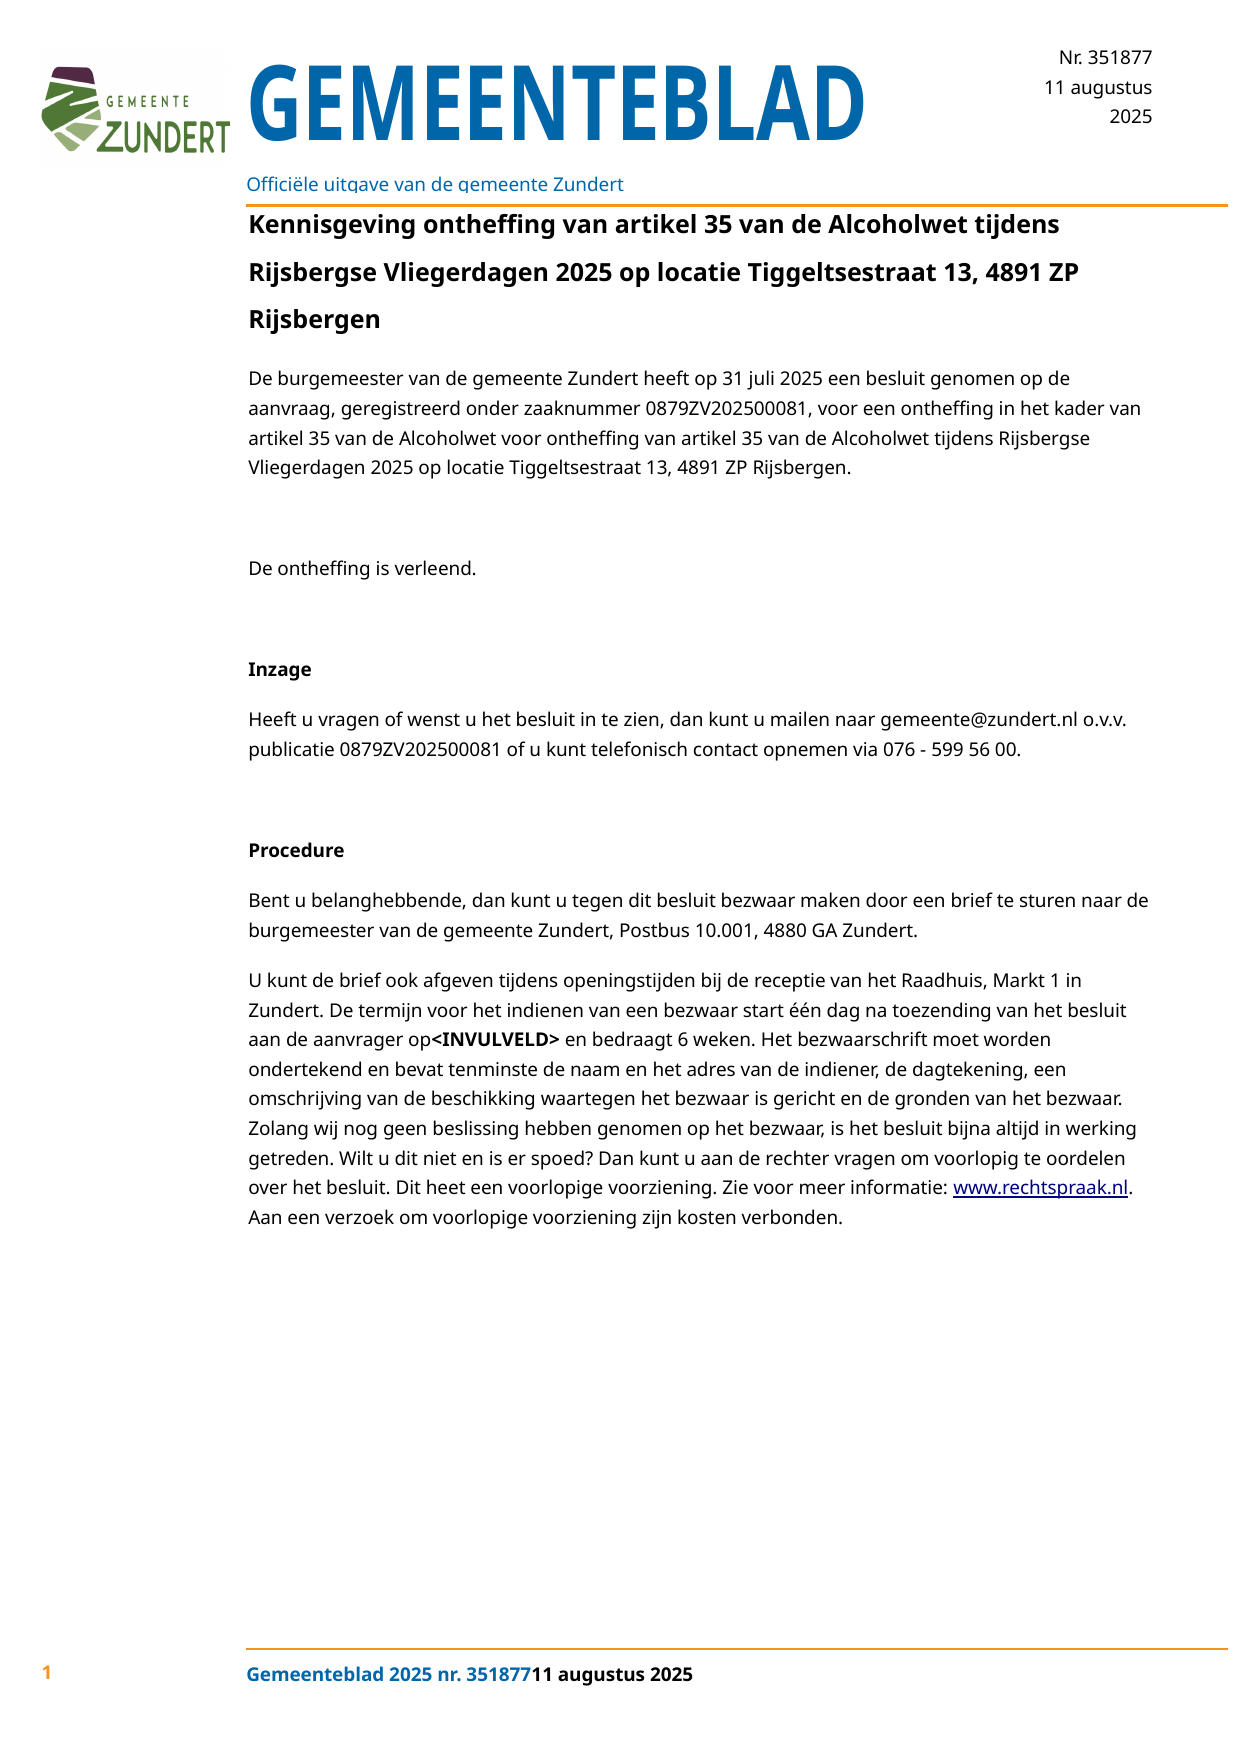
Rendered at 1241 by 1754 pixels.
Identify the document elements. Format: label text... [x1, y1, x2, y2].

text Heeft u vragen of wenst u het besluit in te zien, dan kunt u mailen naar gemeente@zundert.nl o.v.v. publicatie 0879ZV202500081 of u kunt telefonisch contact opnemen via 076 - 599 56 00. [248, 706, 1152, 762]
text De burgemeester van de gemeente Zundert heeft op 31 juli 2025 een besluit genomen op de aanvraag, geregistreerd onder zaaknummer 0879ZV202500081, voor een ontheffing in het kader van artikel 35 van de Alcoholwet voor ontheffing van artikel 35 van de Alcoholwet tijdens Rijsbergse Vliegerdagen 2025 op locatie Tiggeltsestraat 13, 4891 ZP Rijsbergen. [248, 366, 1152, 480]
text Inzage [248, 656, 1152, 682]
text Procedure [248, 837, 1152, 862]
text U kunt de brief ook afgeven tijdens openingstijden bij de receptie van het Raadhuis, Markt 1 in Zundert. De termijn voor het indienen van een bezwaar start één dag na toezending van het besluit aan de aanvrager op<INVULVELD> en bedraagt 6 weken. Het bezwaarschrift moet worden ondertekend en bevat tenminste de naam en het adres van de indiener, de dagtekening, een omschrijving van de beschikking waartegen het bezwaar is gericht en de gronden van het bezwaar. Zolang wij nog geen beslissing hebben genomen op het bezwaar, is het besluit bijna altijd in werking getreden. Wilt u dit niet en is er spoed? Dan kunt u aan de rechter vragen om voorlopig te oordelen over het besluit. Dit heet een voorlopige voorziening. Zie voor meer informatie: www.rechtspraak.nl. Aan een verzoek om voorlopige voorziening zijn kosten verbonden. [248, 967, 1152, 1229]
text De ontheffing is verleend. [248, 555, 1152, 581]
text Bent u belanghebbende, dan kunt u tegen dit besluit bezwaar maken door een brief te sturen naar de burgemeester van de gemeente Zundert, Postbus 10.001, 4880 GA Zundert. [248, 887, 1152, 942]
picture [41, 47, 231, 172]
text Kennisgeving ontheffing van artikel 35 van de Alcoholwet tijdens Rijsbergse Vliegerdagen 2025 op locatie Tiggeltsestraat 13, 4891 ZP Rijsbergen [248, 207, 1152, 336]
